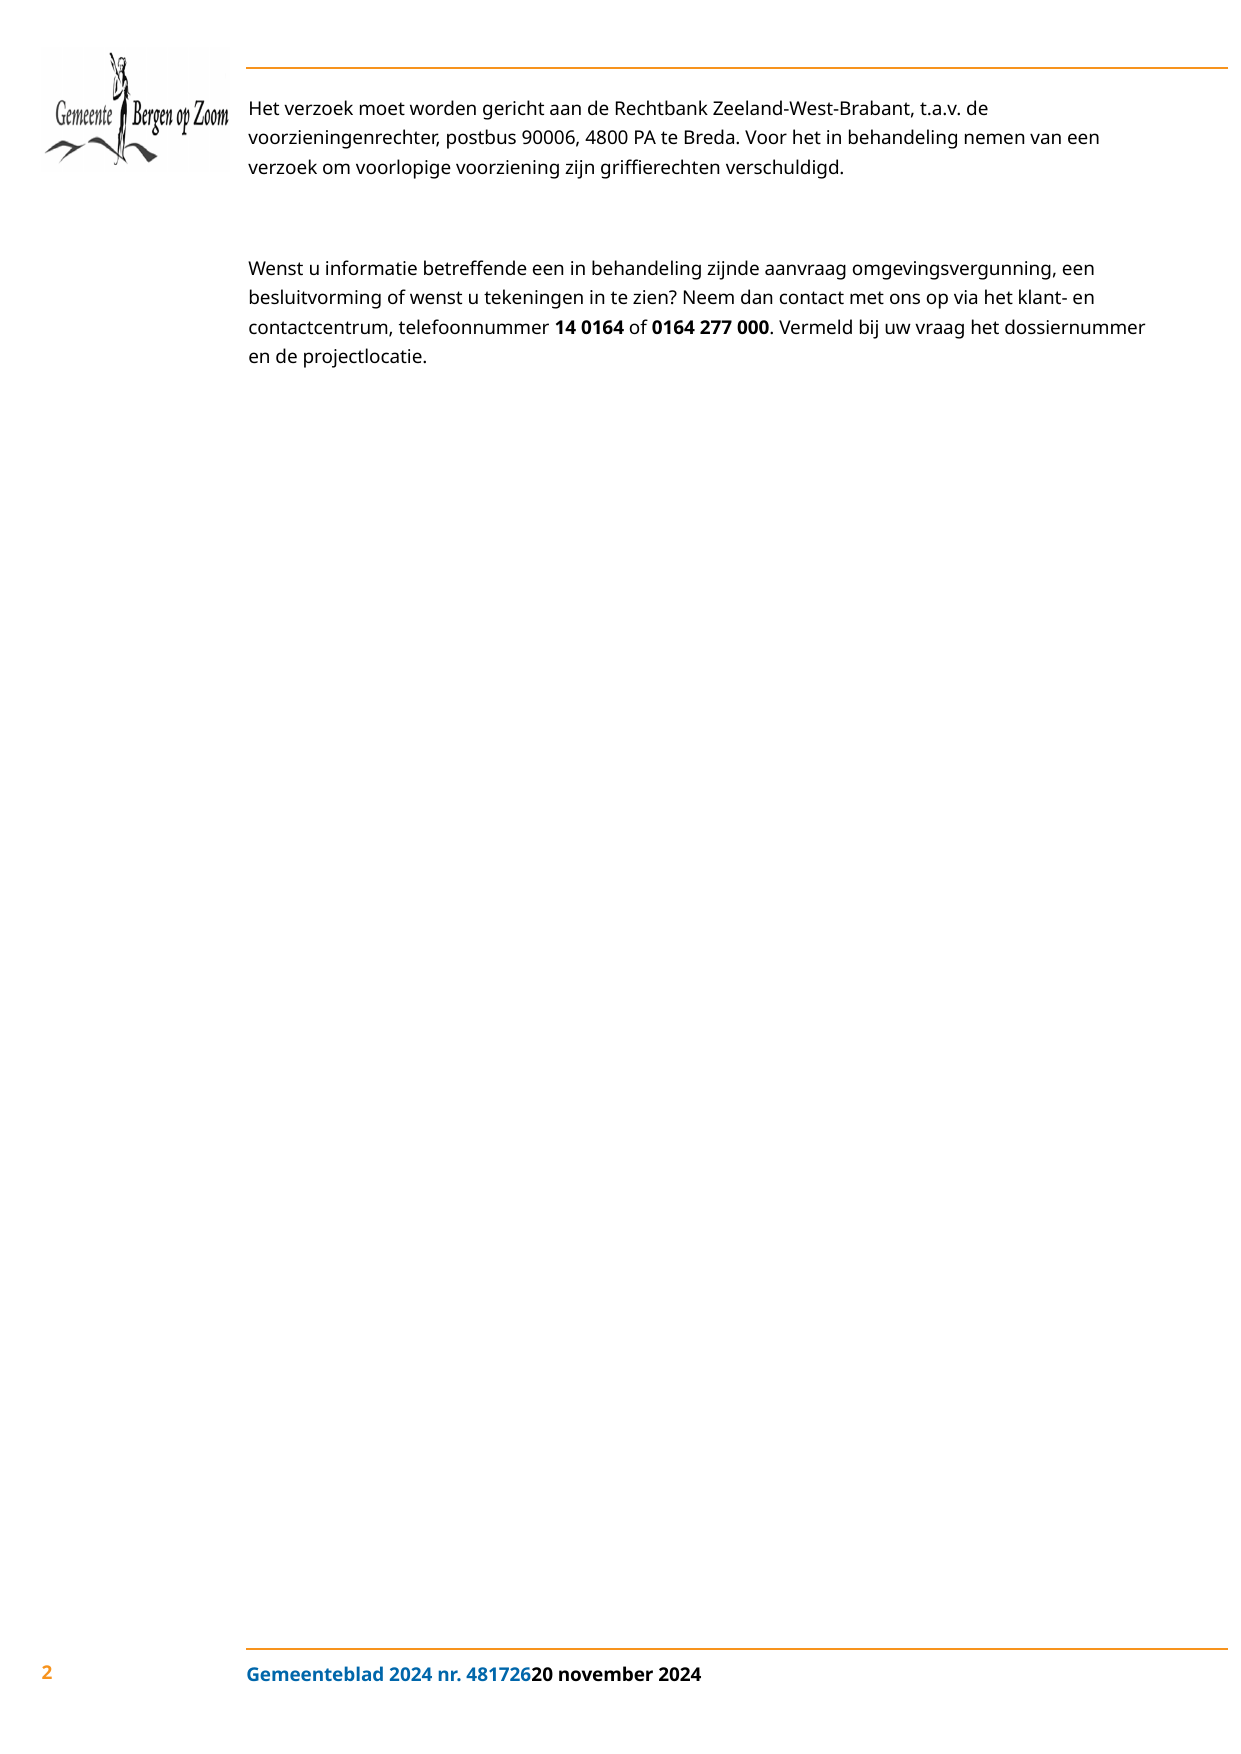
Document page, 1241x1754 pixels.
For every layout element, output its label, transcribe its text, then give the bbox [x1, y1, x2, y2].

text Wenst u informatie betreffende een in behandeling zijnde aanvraag omgevingsvergunning, een besluitvorming of wenst u tekeningen in te zien? Neem dan contact met ons op via het klant- en contactcentrum, telefoonnummer 14 0164 of 0164 277 000. Vermeld bij uw vraag het dossiernummer en de projectlocatie. [248, 255, 1152, 369]
text Het verzoek moet worden gericht aan de Rechtbank Zeeland-West-Brabant, t.a.v. de voorzieningenrechter, postbus 90006, 4800 PA te Breda. Voor het in behandeling nemen van een verzoek om voorlopige voorziening zijn griffierechten verschuldigd. [248, 95, 1152, 180]
picture [41, 47, 231, 172]
